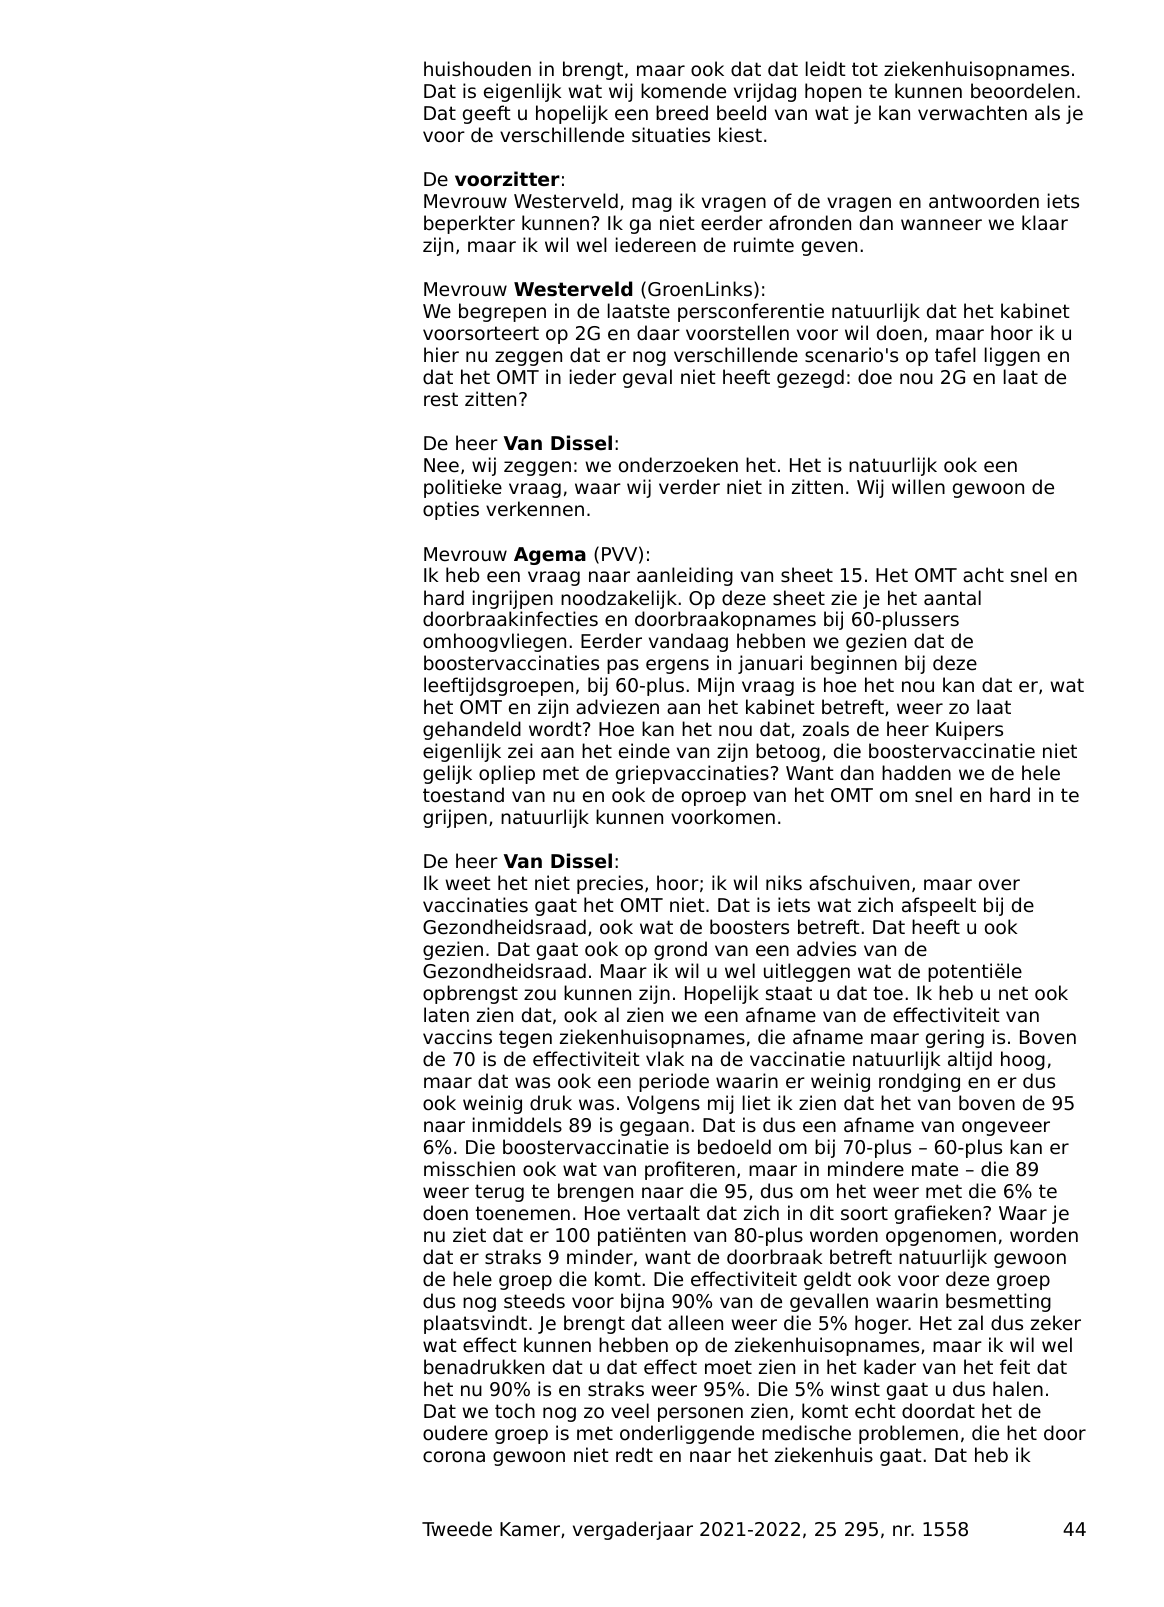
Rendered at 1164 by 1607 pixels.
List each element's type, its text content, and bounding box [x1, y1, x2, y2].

text Mevrouw Westerveld (GroenLinks): [422, 279, 1087, 301]
text Ik heb een vraag naar aanleiding van sheet 15. Het OMT acht snel en hard ingrijpen noodzakelijk. Op deze sheet zie je het aantal doorbraakinfecties en doorbraakopnames bij 60-plussers omhoogvliegen. Eerder vandaag hebben we gezien dat de boostervaccinaties pas ergens in januari beginnen bij deze leeftijdsgroepen, bij 60-plus. Mijn vraag is hoe het nou kan dat er, wat het OMT en zijn adviezen aan het kabinet betreft, weer zo laat gehandeld wordt? Hoe kan het nou dat, zoals de heer Kuipers eigenlijk zei aan het einde van zijn betoog, die boostervaccinatie niet gelijk opliep met de griepvaccinaties? Want dan hadden we de hele toestand van nu en ook de oproep van het OMT om snel en hard in te grijpen, natuurlijk kunnen voorkomen. [422, 565, 1087, 829]
text huishouden in brengt, maar ook dat dat leidt tot ziekenhuisopnames. Dat is eigenlijk wat wij komende vrijdag hopen te kunnen beoordelen. Dat geeft u hopelijk een breed beeld van wat je kan verwachten als je voor de verschillende situaties kiest. [422, 59, 1087, 147]
text Mevrouw Agema (PVV): [422, 543, 1087, 565]
text Mevrouw Westerveld, mag ik vragen of de vragen en antwoorden iets beperkter kunnen? Ik ga niet eerder afronden dan wanneer we klaar zijn, maar ik wil wel iedereen de ruimte geven. [422, 191, 1087, 257]
text Ik weet het niet precies, hoor; ik wil niks afschuiven, maar over vaccinaties gaat het OMT niet. Dat is iets wat zich afspeelt bij de Gezondheidsraad, ook wat de boosters betreft. Dat heeft u ook gezien. Dat gaat ook op grond van een advies van de Gezondheidsraad. Maar ik wil u wel uitleggen wat de potentiële opbrengst zou kunnen zijn. Hopelijk staat u dat toe. Ik heb u net ook laten zien dat, ook al zien we een afname van de effectiviteit van vaccins tegen ziekenhuisopnames, die afname maar gering is. Boven de 70 is de effectiviteit vlak na de vaccinatie natuurlijk altijd hoog, maar dat was ook een periode waarin er weinig rondging en er dus ook weinig druk was. Volgens mij liet ik zien dat het van boven de 95 naar inmiddels 89 is gegaan. Dat is dus een afname van ongeveer 6%. Die boostervaccinatie is bedoeld om bij 70-plus – 60-plus kan er misschien ook wat van profiteren, maar in mindere mate – die 89 weer terug te brengen naar die 95, dus om het weer met die 6% te doen toenemen. Hoe vertaalt dat zich in dit soort grafieken? Waar je nu ziet dat er 100 patiënten van 80-plus worden opgenomen, worden dat er straks 9 minder, want de doorbraak betreft natuurlijk gewoon de hele groep die komt. Die effectiviteit geldt ook voor deze groep dus nog steeds voor bijna 90% van de gevallen waarin besmetting plaatsvindt. Je brengt dat alleen weer die 5% hoger. Het zal dus zeker wat effect kunnen hebben op de ziekenhuisopnames, maar ik wil wel benadrukken dat u dat effect moet zien in het kader van het feit dat het nu 90% is en straks weer 95%. Die 5% winst gaat u dus halen. Dat we toch nog zo veel personen zien, komt echt doordat het de oudere groep is met onderliggende medische problemen, die het door corona gewoon niet redt en naar het ziekenhuis gaat. Dat heb ik [422, 873, 1087, 1467]
text De heer Van Dissel: [422, 851, 1087, 873]
text De heer Van Dissel: [422, 433, 1087, 455]
text Nee, wij zeggen: we onderzoeken het. Het is natuurlijk ook een politieke vraag, waar wij verder niet in zitten. Wij willen gewoon de opties verkennen. [422, 455, 1087, 521]
text De voorzitter: [422, 169, 1087, 191]
text We begrepen in de laatste persconferentie natuurlijk dat het kabinet voorsorteert op 2G en daar voorstellen voor wil doen, maar hoor ik u hier nu zeggen dat er nog verschillende scenario's op tafel liggen en dat het OMT in ieder geval niet heeft gezegd: doe nou 2G en laat de rest zitten? [422, 301, 1087, 411]
